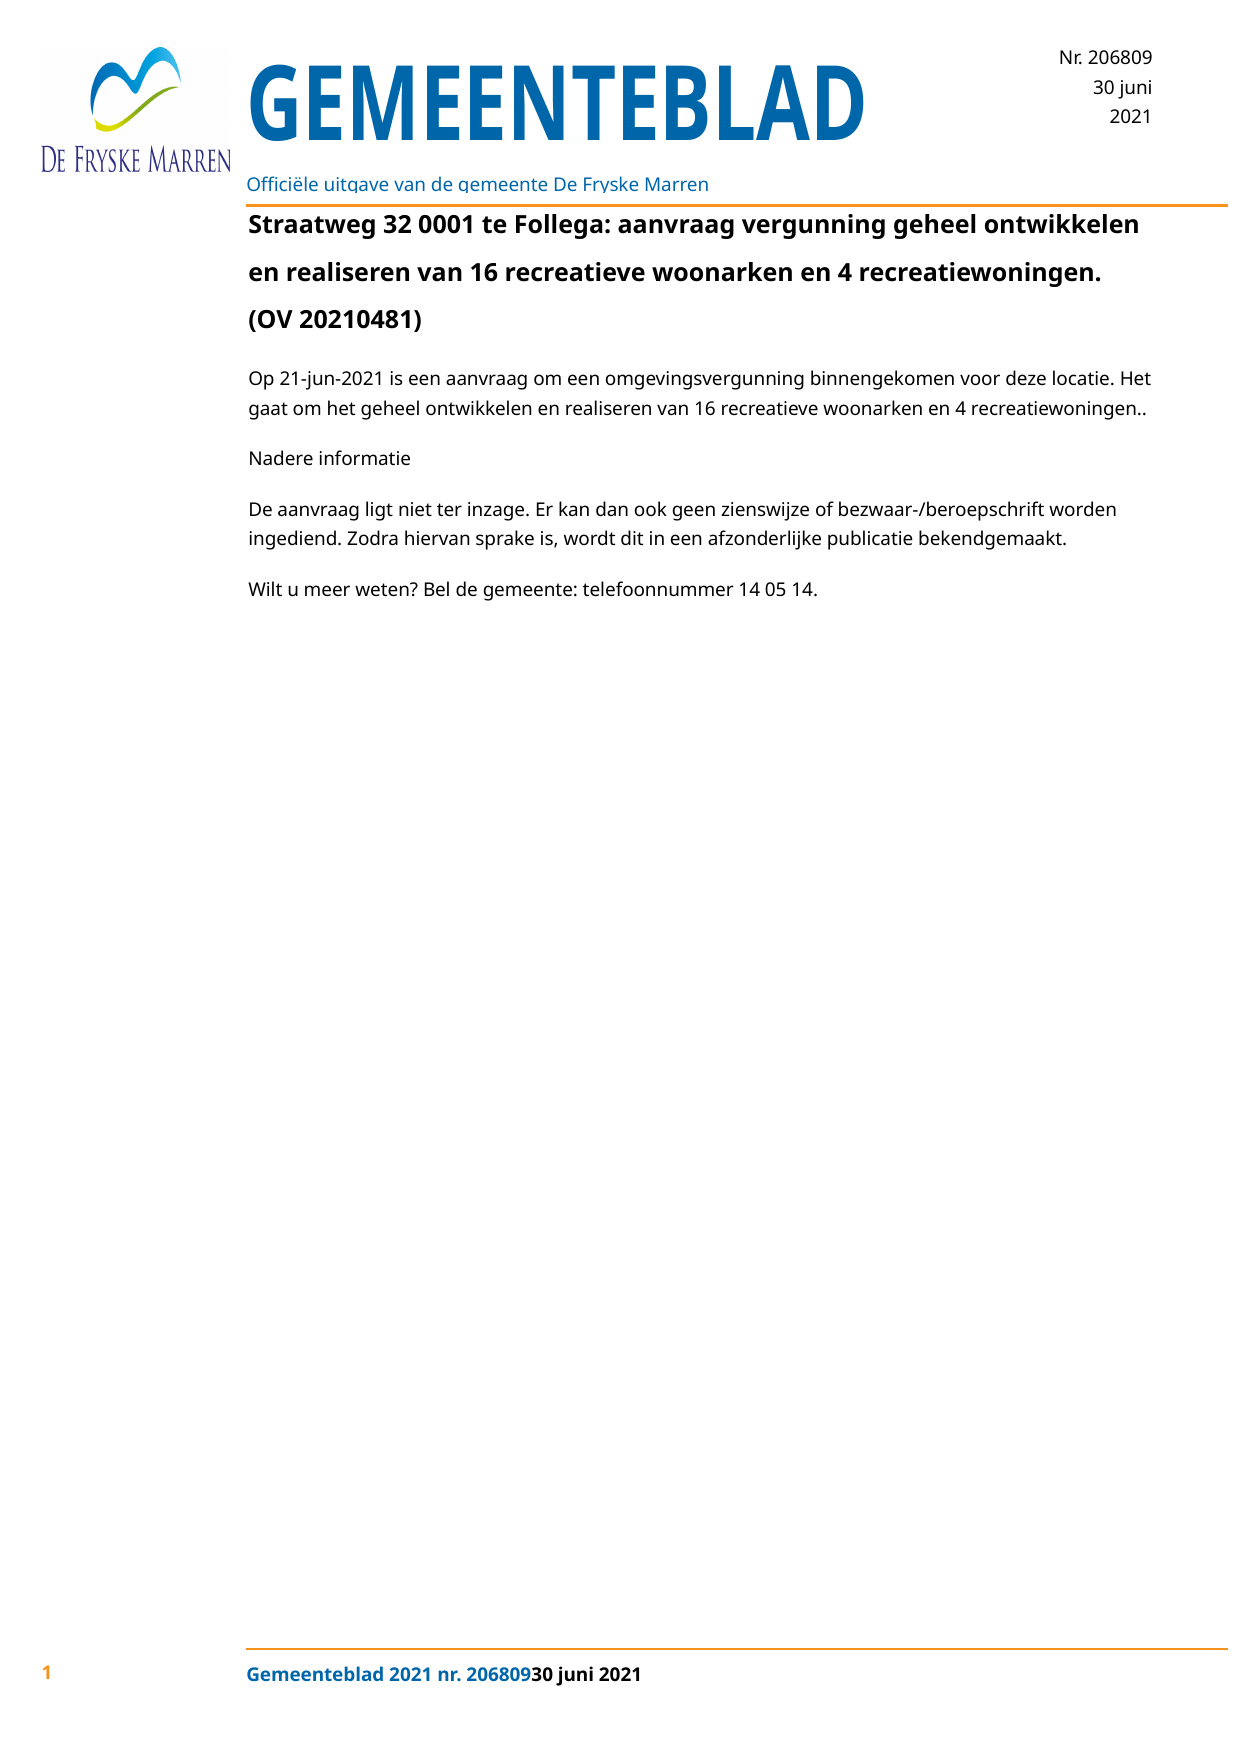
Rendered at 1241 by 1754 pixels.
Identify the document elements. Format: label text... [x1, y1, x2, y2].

text De aanvraag ligt niet ter inzage. Er kan dan ook geen zienswijze of bezwaar-/beroepschrift worden ingediend. Zodra hiervan sprake is, wordt dit in een afzonderlijke publicatie bekendgemaakt. [248, 496, 1152, 551]
text Nadere informatie [248, 446, 1152, 471]
picture [41, 47, 231, 172]
text Straatweg 32 0001 te Follega: aanvraag vergunning geheel ontwikkelen en realiseren van 16 recreatieve woonarken en 4 recreatiewoningen. (OV 20210481) [248, 207, 1152, 336]
text Wilt u meer weten? Bel de gemeente: telefoonnummer 14 05 14. [248, 576, 1152, 602]
text Op 21-jun-2021 is een aanvraag om een omgevingsvergunning binnengekomen voor deze locatie. Het gaat om het geheel ontwikkelen en realiseren van 16 recreatieve woonarken en 4 recreatiewoningen.. [248, 366, 1152, 421]
